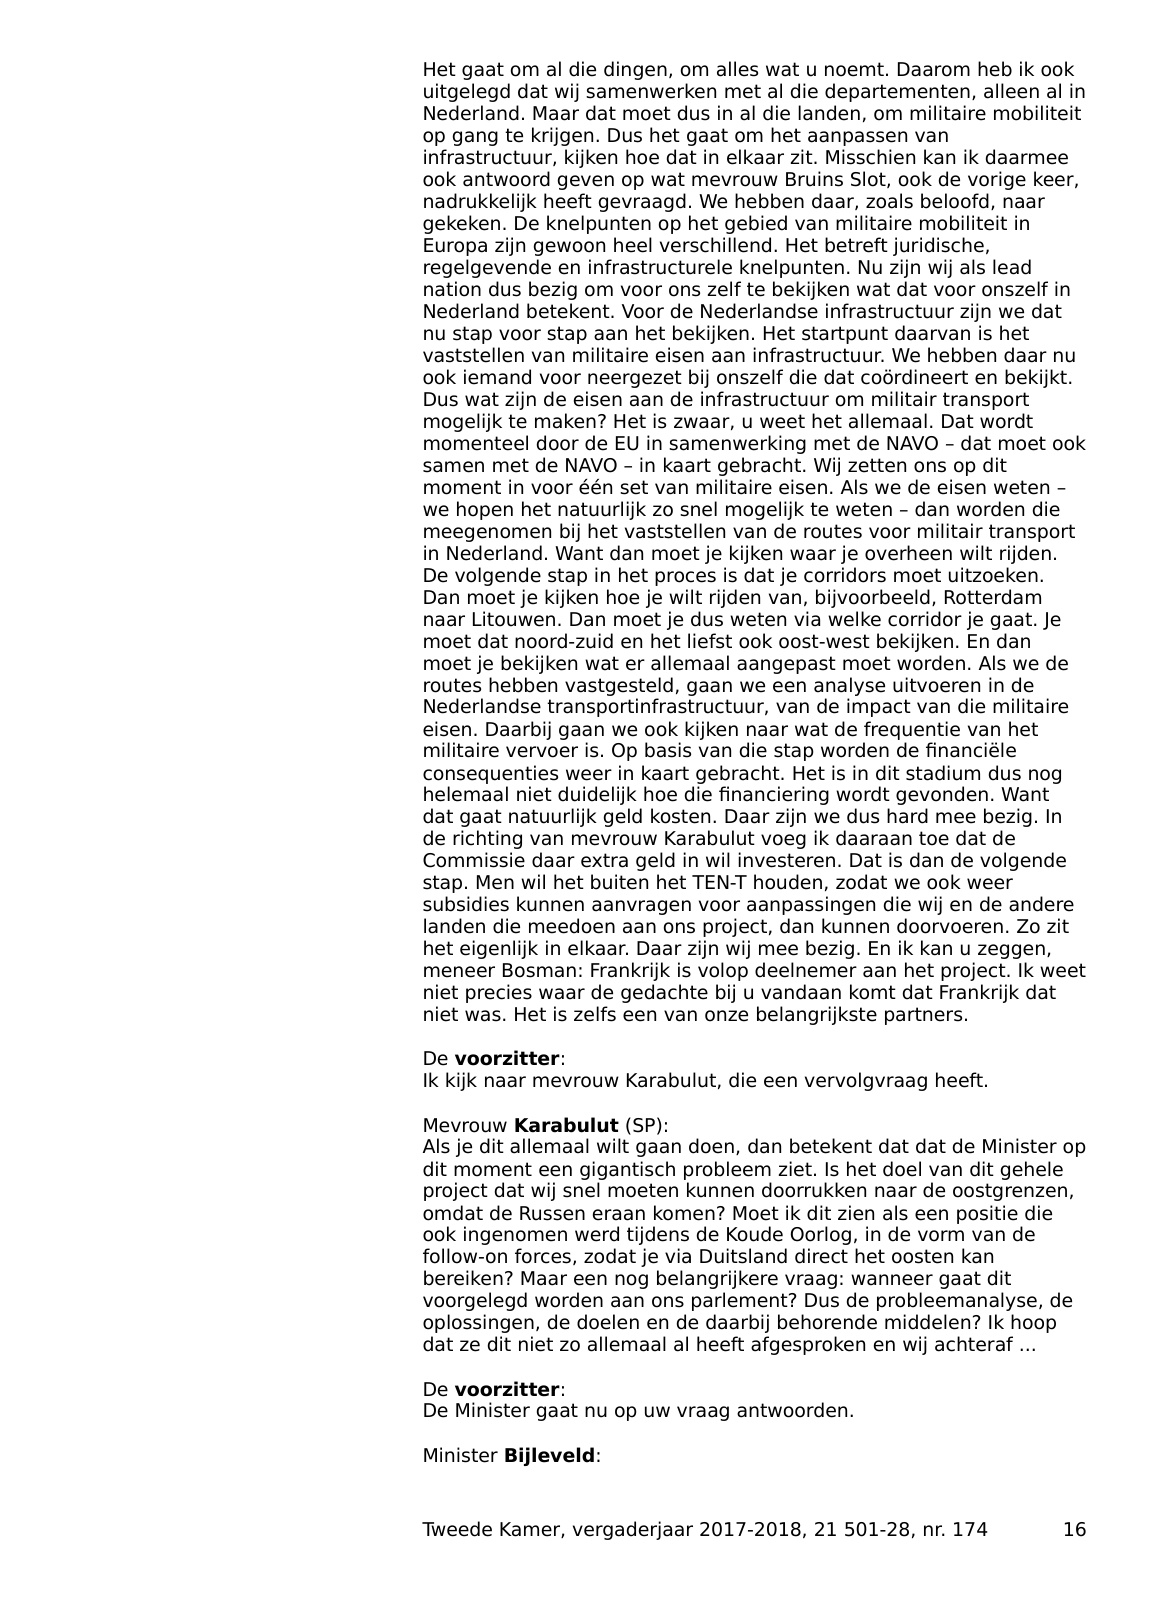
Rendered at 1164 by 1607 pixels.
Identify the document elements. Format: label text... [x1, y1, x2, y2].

text De volgende stap in het proces is dat je corridors moet uitzoeken. Dan moet je kijken hoe je wilt rijden van, bijvoorbeeld, Rotterdam naar Litouwen. Dan moet je dus weten via welke corridor je gaat. Je moet dat noord-zuid en het liefst ook oost-west bekijken. En dan moet je bekijken wat er allemaal aangepast moet worden. Als we de routes hebben vastgesteld, gaan we een analyse uitvoeren in de Nederlandse transportinfrastructuur, van de impact van die militaire eisen. Daarbij gaan we ook kijken naar wat de frequentie van het militaire vervoer is. Op basis van die stap worden de financiële consequenties weer in kaart gebracht. Het is in dit stadium dus nog helemaal niet duidelijk hoe die financiering wordt gevonden. Want dat gaat natuurlijk geld kosten. Daar zijn we dus hard mee bezig. In de richting van mevrouw Karabulut voeg ik daaraan toe dat de Commissie daar extra geld in wil investeren. Dat is dan de volgende stap. Men wil het buiten het TEN-T houden, zodat we ook weer subsidies kunnen aanvragen voor aanpassingen die wij en de andere landen die meedoen aan ons project, dan kunnen doorvoeren. Zo zit het eigenlijk in elkaar. Daar zijn wij mee bezig. En ik kan u zeggen, meneer Bosman: Frankrijk is volop deelnemer aan het project. Ik weet niet precies waar de gedachte bij u vandaan komt dat Frankrijk dat niet was. Het is zelfs een van onze belangrijkste partners. [422, 564, 1087, 1026]
text Mevrouw Karabulut (SP): [422, 1114, 1087, 1136]
text Als je dit allemaal wilt gaan doen, dan betekent dat dat de Minister op dit moment een gigantisch probleem ziet. Is het doel van dit gehele project dat wij snel moeten kunnen doorrukken naar de oostgrenzen, omdat de Russen eraan komen? Moet ik dit zien als een positie die ook ingenomen werd tijdens de Koude Oorlog, in de vorm van de follow-on forces, zodat je via Duitsland direct het oosten kan bereiken? Maar een nog belangrijkere vraag: wanneer gaat dit voorgelegd worden aan ons parlement? Dus de probleemanalyse, de oplossingen, de doelen en de daarbij behorende middelen? Ik hoop dat ze dit niet zo allemaal al heeft afgesproken en wij achteraf ... [422, 1136, 1087, 1356]
text De Minister gaat nu op uw vraag antwoorden. [422, 1400, 1087, 1422]
text Minister Bijleveld: [422, 1444, 1087, 1467]
text Ik kijk naar mevrouw Karabulut, die een vervolgvraag heeft. [422, 1070, 1087, 1092]
text Het gaat om al die dingen, om alles wat u noemt. Daarom heb ik ook uitgelegd dat wij samenwerken met al die departementen, alleen al in Nederland. Maar dat moet dus in al die landen, om militaire mobiliteit op gang te krijgen. Dus het gaat om het aanpassen van infrastructuur, kijken hoe dat in elkaar zit. Misschien kan ik daarmee ook antwoord geven op wat mevrouw Bruins Slot, ook de vorige keer, nadrukkelijk heeft gevraagd. We hebben daar, zoals beloofd, naar gekeken. De knelpunten op het gebied van militaire mobiliteit in Europa zijn gewoon heel verschillend. Het betreft juridische, regelgevende en infrastructurele knelpunten. Nu zijn wij als lead nation dus bezig om voor ons zelf te bekijken wat dat voor onszelf in Nederland betekent. Voor de Nederlandse infrastructuur zijn we dat nu stap voor stap aan het bekijken. Het startpunt daarvan is het vaststellen van militaire eisen aan infrastructuur. We hebben daar nu ook iemand voor neergezet bij onszelf die dat coördineert en bekijkt. Dus wat zijn de eisen aan de infrastructuur om militair transport mogelijk te maken? Het is zwaar, u weet het allemaal. Dat wordt momenteel door de EU in samenwerking met de NAVO – dat moet ook samen met de NAVO – in kaart gebracht. Wij zetten ons op dit moment in voor één set van militaire eisen. Als we de eisen weten – we hopen het natuurlijk zo snel mogelijk te weten – dan worden die meegenomen bij het vaststellen van de routes voor militair transport in Nederland. Want dan moet je kijken waar je overheen wilt rijden. [422, 59, 1087, 564]
text De voorzitter: [422, 1048, 1087, 1070]
text De voorzitter: [422, 1378, 1087, 1400]
